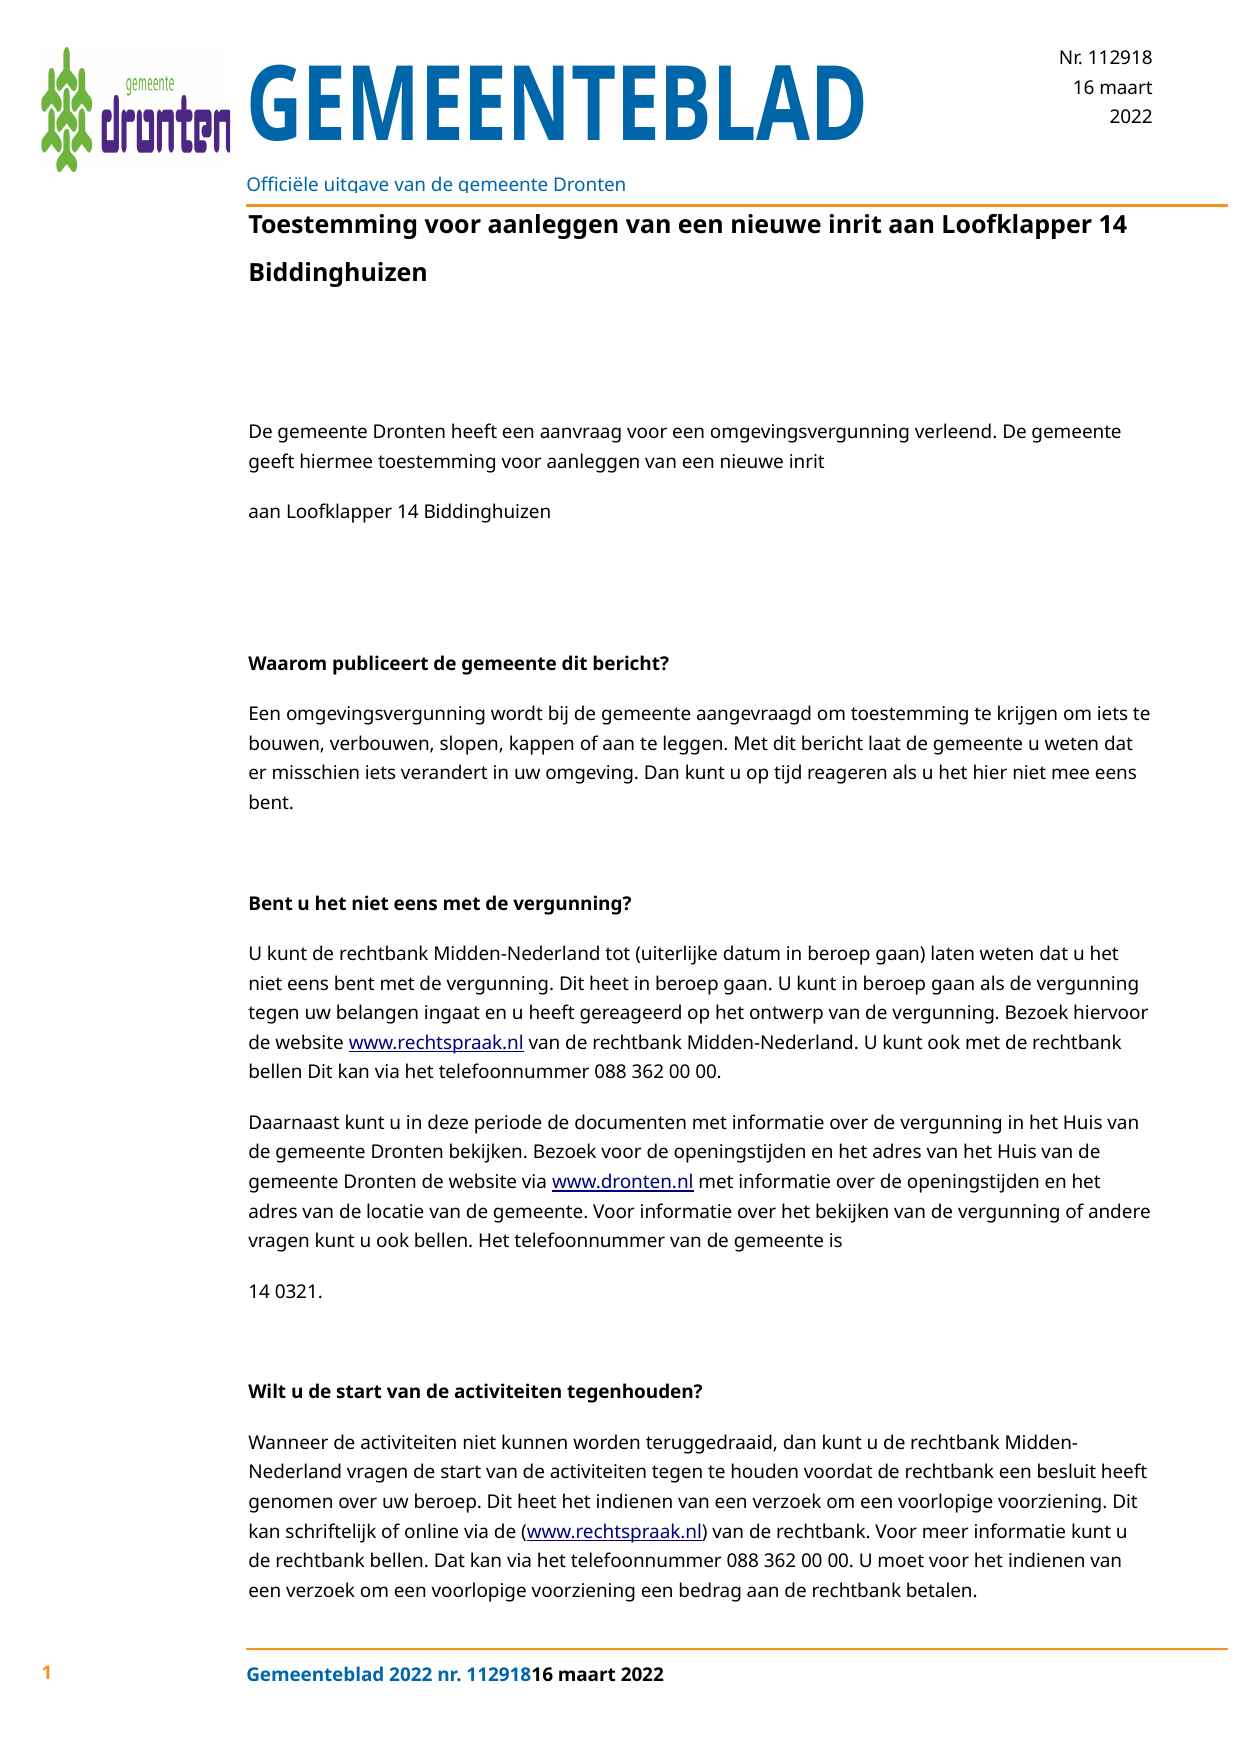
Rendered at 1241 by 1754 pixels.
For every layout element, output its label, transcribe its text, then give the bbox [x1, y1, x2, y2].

text De gemeente Dronten heeft een aanvraag voor een omgevingsvergunning verleend. De gemeente geeft hiermee toestemming voor aanleggen van een nieuwe inrit [248, 419, 1152, 474]
text 14 0321. [248, 1278, 1152, 1304]
text Wanneer de activiteiten niet kunnen worden teruggedraaid, dan kunt u de rechtbank Midden-Nederland vragen de start van de activiteiten tegen te houden voordat de rechtbank een besluit heeft genomen over uw beroep. Dit heet het indienen van een verzoek om een voorlopige voorziening. Dit kan schriftelijk of online via de (www.rechtspraak.nl) van de rechtbank. Voor meer informatie kunt u de rechtbank bellen. Dat kan via het telefoonnummer 088 362 00 00. U moet voor het indienen van een verzoek om een voorlopige voorziening een bedrag aan de rechtbank betalen. [248, 1429, 1152, 1603]
text U kunt de rechtbank Midden-Nederland tot (uiterlijke datum in beroep gaan) laten weten dat u het niet eens bent met de vergunning. Dit heet in beroep gaan. U kunt in beroep gaan als de vergunning tegen uw belangen ingaat en u heeft gereageerd op het ontwerp van de vergunning. Bezoek hiervoor de website www.rechtspraak.nl van de rechtbank Midden-Nederland. U kunt ook met de rechtbank bellen Dit kan via het telefoonnummer 088 362 00 00. [248, 940, 1152, 1084]
picture [41, 47, 231, 172]
text Waarom publiceert de gemeente dit bericht? [248, 650, 1152, 676]
text Een omgevingsvergunning wordt bij de gemeente aangevraagd om toestemming te krijgen om iets te bouwen, verbouwen, slopen, kappen of aan te leggen. Met dit bericht laat de gemeente u weten dat er misschien iets verandert in uw omgeving. Dan kunt u op tijd reageren als u het hier niet mee eens bent. [248, 700, 1152, 815]
text Wilt u de start van de activiteiten tegenhouden? [248, 1379, 1152, 1404]
text Bent u het niet eens met de vergunning? [248, 890, 1152, 916]
text Toestemming voor aanleggen van een nieuwe inrit aan Loofklapper 14 Biddinghuizen [248, 207, 1152, 288]
text Daarnaast kunt u in deze periode de documenten met informatie over de vergunning in het Huis van de gemeente Dronten bekijken. Bezoek voor de openingstijden en het adres van het Huis van de gemeente Dronten de website via www.dronten.nl met informatie over de openingstijden en het adres van de locatie van de gemeente. Voor informatie over het bekijken van de vergunning of andere vragen kunt u ook bellen. Het telefoonnummer van de gemeente is [248, 1109, 1152, 1253]
text aan Loofklapper 14 Biddinghuizen [248, 499, 1152, 524]
